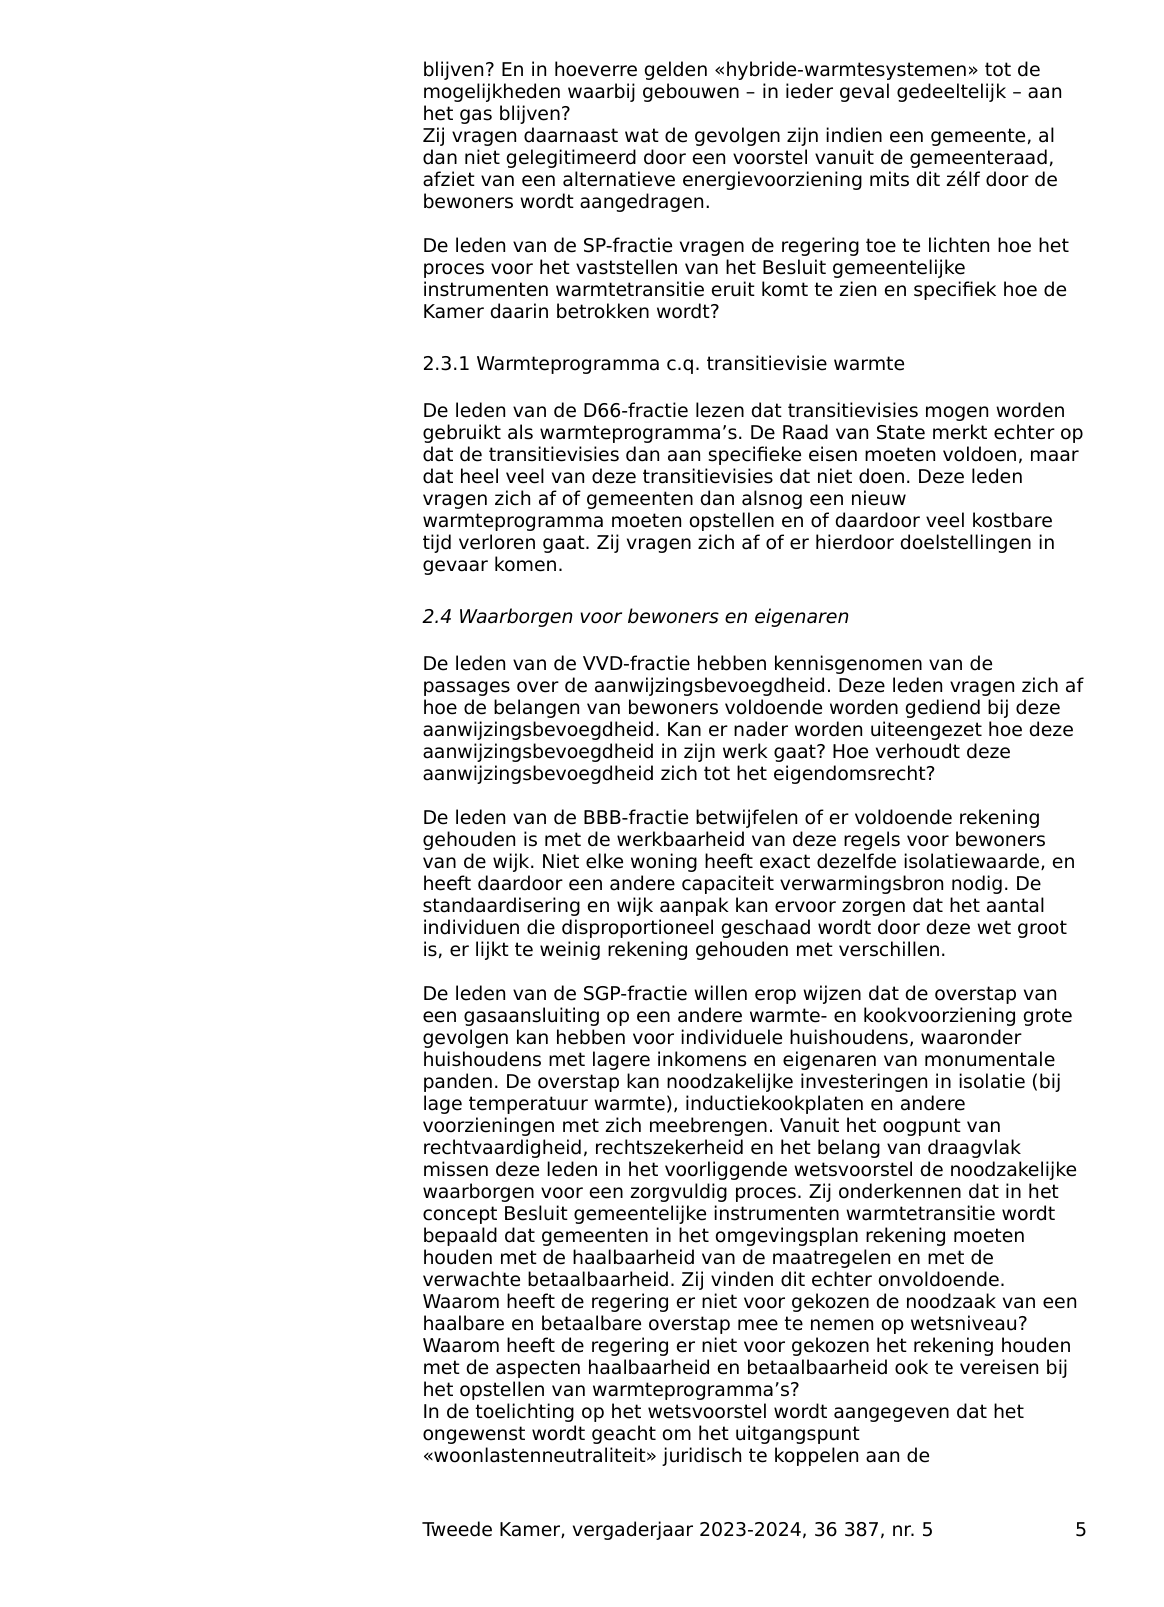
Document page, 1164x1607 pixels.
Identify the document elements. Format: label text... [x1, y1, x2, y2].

text In de toelichting op het wetsvoorstel wordt aangegeven dat het ongewenst wordt geacht om het uitgangspunt «woonlastenneutraliteit» juridisch te koppelen aan de [422, 1401, 1087, 1466]
subtitle 2.4 Waarborgen voor bewoners en eigenaren [422, 606, 1087, 628]
text De leden van de BBB-fractie betwijfelen of er voldoende rekening gehouden is met de werkbaarheid van deze regels voor bewoners van de wijk. Niet elke woning heeft exact dezelfde isolatiewaarde, en heeft daardoor een andere capaciteit verwarmingsbron nodig. De standaardisering en wijk aanpak kan ervoor zorgen dat het aantal individuen die disproportioneel geschaad wordt door deze wet groot is, er lijkt te weinig rekening gehouden met verschillen. [422, 807, 1087, 961]
text De leden van de D66-fractie lezen dat transitievisies mogen worden gebruikt als warmteprogramma’s. De Raad van State merkt echter op dat de transitievisies dan aan specifieke eisen moeten voldoen, maar dat heel veel van deze transitievisies dat niet doen. Deze leden vragen zich af of gemeenten dan alsnog een nieuw warmteprogramma moeten opstellen en of daardoor veel kostbare tijd verloren gaat. Zij vragen zich af of er hierdoor doelstellingen in gevaar komen. [422, 400, 1087, 576]
text blijven? En in hoeverre gelden «hybride-warmtesystemen» tot de mogelijkheden waarbij gebouwen – in ieder geval gedeeltelijk – aan het gas blijven? [422, 59, 1087, 125]
text De leden van de SP-fractie vragen de regering toe te lichten hoe het proces voor het vaststellen van het Besluit gemeentelijke instrumenten warmtetransitie eruit komt te zien en specifiek hoe de Kamer daarin betrokken wordt? [422, 235, 1087, 323]
text De leden van de SGP-fractie willen erop wijzen dat de overstap van een gasaansluiting op een andere warmte- en kookvoorziening grote gevolgen kan hebben voor individuele huishoudens, waaronder huishoudens met lagere inkomens en eigenaren van monumentale panden. De overstap kan noodzakelijke investeringen in isolatie (bij lage temperatuur warmte), inductiekookplaten en andere voorzieningen met zich meebrengen. Vanuit het oogpunt van rechtvaardigheid, rechtszekerheid en het belang van draagvlak missen deze leden in het voorliggende wetsvoorstel de noodzakelijke waarborgen voor een zorgvuldig proces. Zij onderkennen dat in het concept Besluit gemeentelijke instrumenten warmtetransitie wordt bepaald dat gemeenten in het omgevingsplan rekening moeten houden met de haalbaarheid van de maatregelen en met de verwachte betaalbaarheid. Zij vinden dit echter onvoldoende. Waarom heeft de regering er niet voor gekozen de noodzaak van een haalbare en betaalbare overstap mee te nemen op wetsniveau? Waarom heeft de regering er niet voor gekozen het rekening houden met de aspecten haalbaarheid en betaalbaarheid ook te vereisen bij het opstellen van warmteprogramma’s? [422, 983, 1087, 1401]
text Zij vragen daarnaast wat de gevolgen zijn indien een gemeente, al dan niet gelegitimeerd door een voorstel vanuit de gemeenteraad, afziet van een alternatieve energievoorziening mits dit zélf door de bewoners wordt aangedragen. [422, 125, 1087, 213]
text De leden van de VVD-fractie hebben kennisgenomen van de passages over de aanwijzingsbevoegdheid. Deze leden vragen zich af hoe de belangen van bewoners voldoende worden gediend bij deze aanwijzingsbevoegdheid. Kan er nader worden uiteengezet hoe deze aanwijzingsbevoegdheid in zijn werk gaat? Hoe verhoudt deze aanwijzingsbevoegdheid zich tot het eigendomsrecht? [422, 653, 1087, 785]
subtitle 2.3.1 Warmteprogramma c.q. transitievisie warmte [422, 353, 1087, 375]
